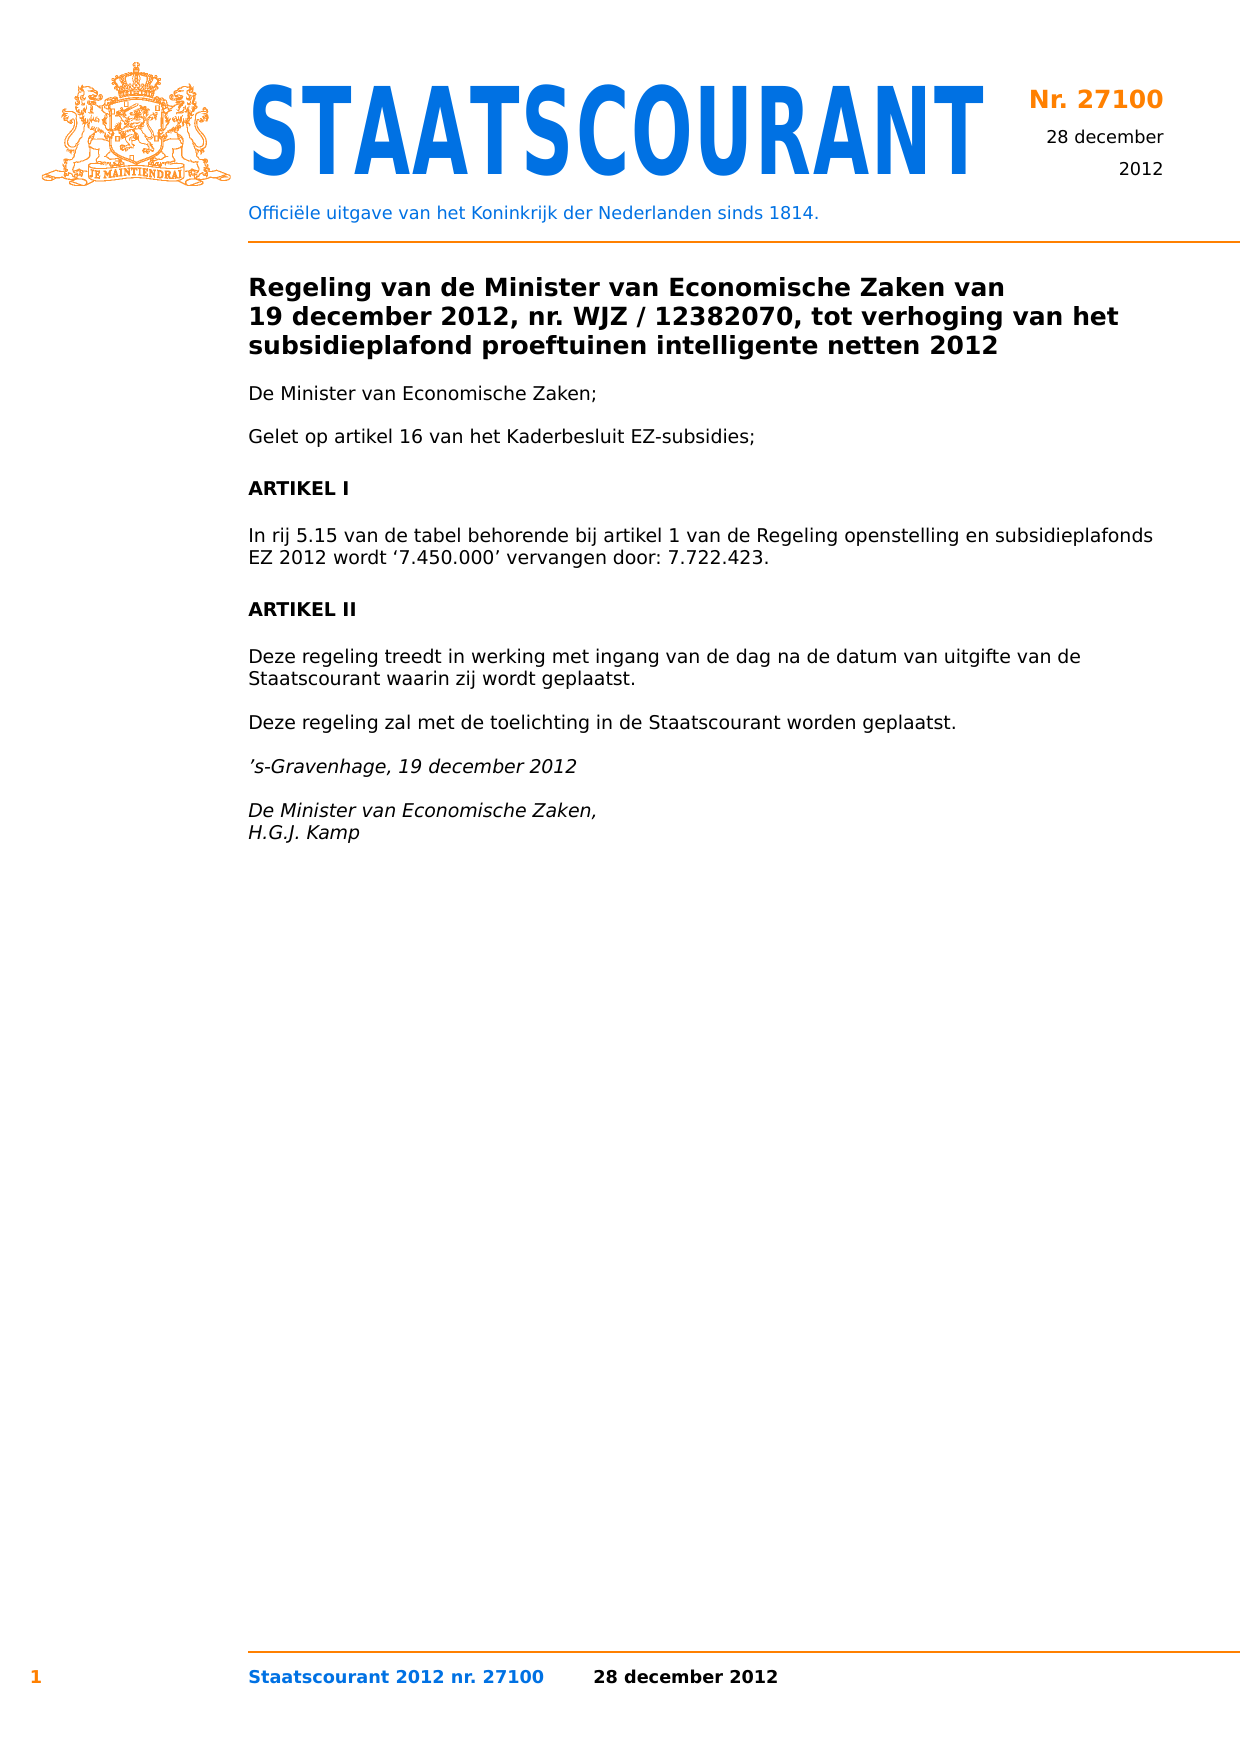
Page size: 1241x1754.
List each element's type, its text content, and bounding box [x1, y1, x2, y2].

text De Minister van Economische Zaken, H.G.J. Kamp [248, 800, 1163, 844]
text Gelet op artikel 16 van het Kaderbesluit EZ-subsidies; [248, 426, 1163, 448]
picture [41, 62, 231, 186]
text ’s-Gravenhage, 19 december 2012 [248, 756, 1163, 778]
text De Minister van Economische Zaken; [248, 382, 1163, 404]
subtitle ARTIKEL II [248, 599, 1163, 621]
table_cell Officiële uitgave van het Koninkrijk der Nederlanden sinds 1814. [248, 203, 1240, 241]
table_cell 28 december [998, 121, 1240, 153]
subtitle ARTIKEL I [248, 478, 1163, 500]
text In rij 5.15 van de tabel behorende bij artikel 1 van de Regeling openstelling en subsidieplafonds EZ 2012 wordt ‘7.450.000’ vervangen door: 7.722.423. [248, 525, 1163, 569]
text Deze regeling zal met de toelichting in de Staatscourant worden geplaatst. [248, 712, 1163, 734]
table_cell 2012 [998, 153, 1240, 203]
table_header STAATSCOURANT [248, 62, 998, 203]
table_header Nr. 27100 [998, 62, 1240, 121]
text Deze regeling treedt in werking met ingang van de dag na de datum van uitgifte van de Staatscourant waarin zij wordt geplaatst. [248, 646, 1163, 690]
subtitle Regeling van de Minister van Economische Zaken van 19 december 2012, nr. WJZ / 12382070, tot verhoging van het subsidieplafond proeftuinen intelligente netten 2012 [248, 273, 1163, 361]
table_header [25, 62, 248, 241]
